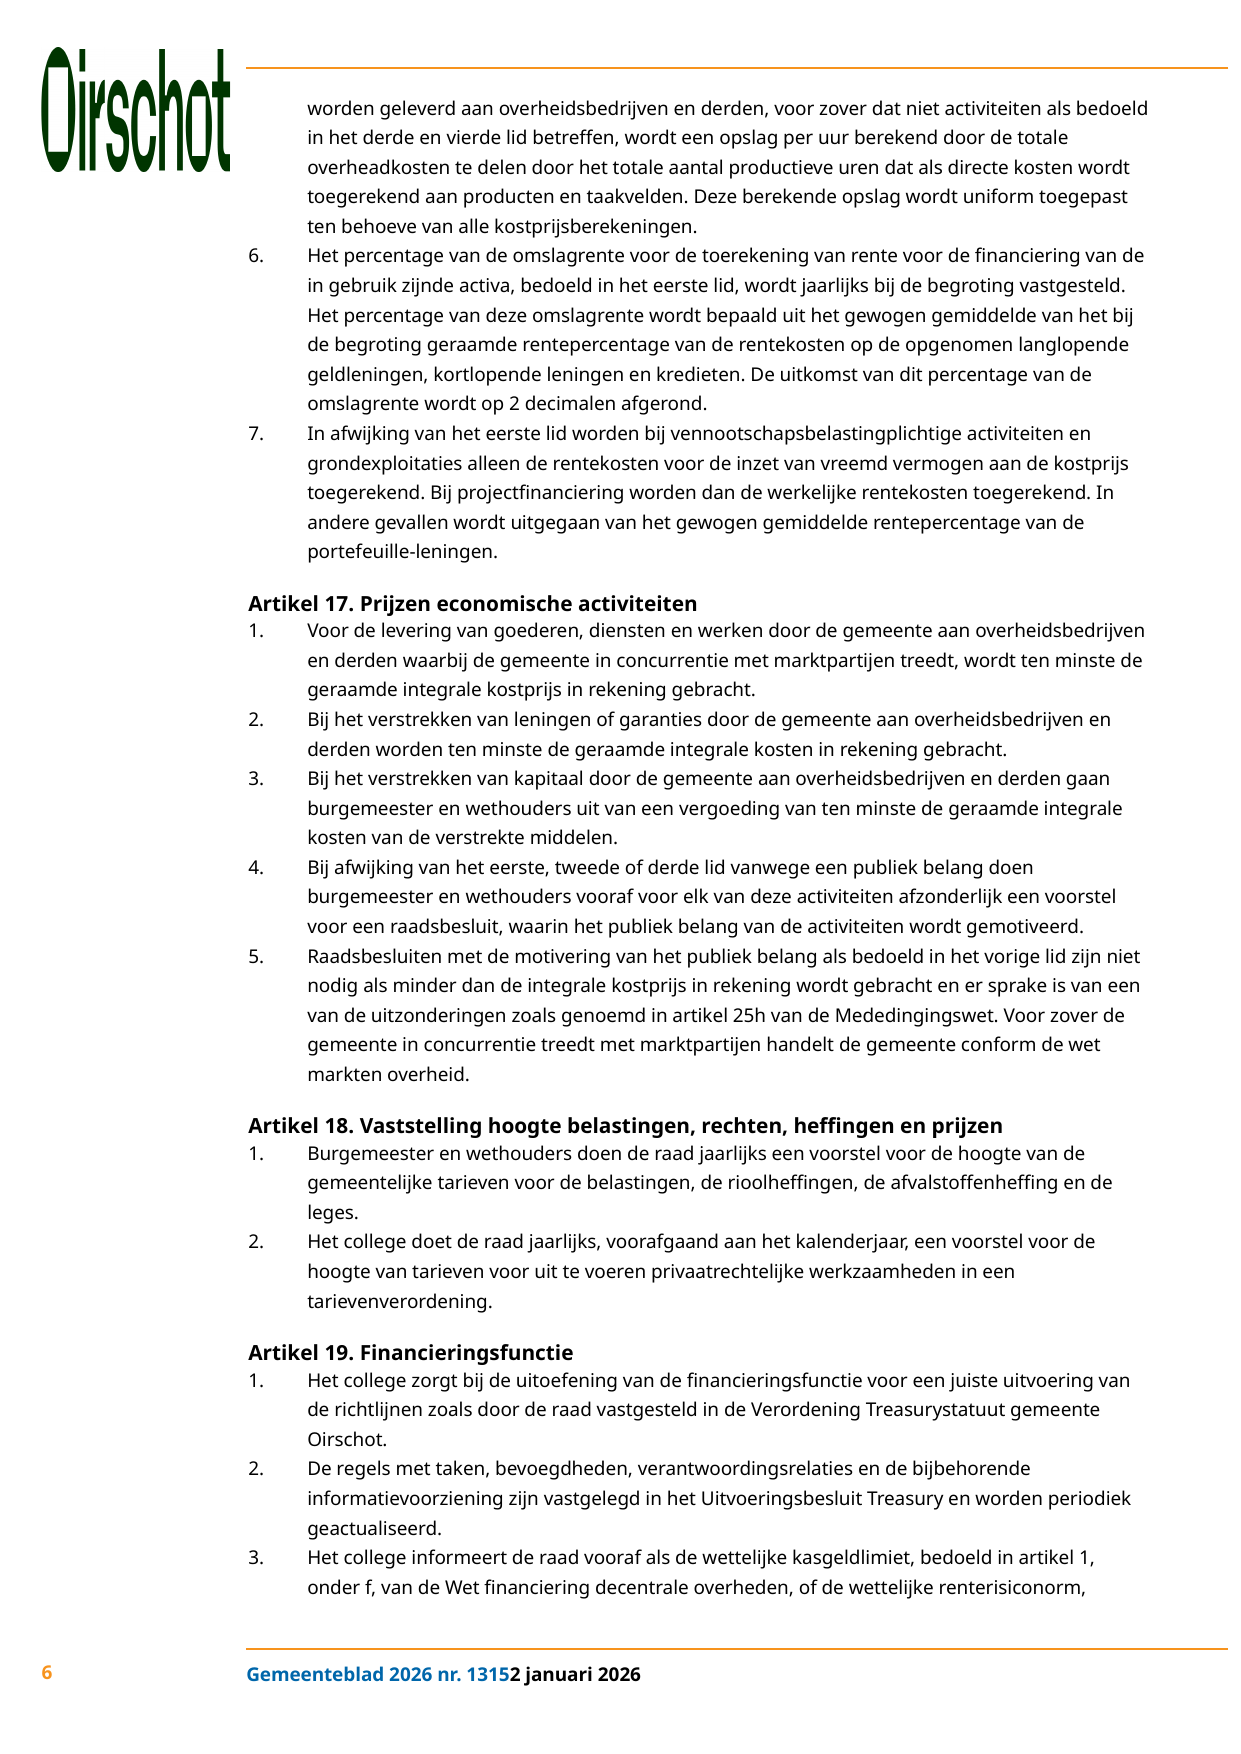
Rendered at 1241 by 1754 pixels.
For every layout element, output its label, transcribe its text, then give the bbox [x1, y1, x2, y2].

list In afwijking van het eerste lid worden bij vennootschapsbelastingplichtige activiteiten en grondexploitaties alleen de rentekosten voor de inzet van vreemd vermogen aan de kostprijs toegerekend. Bij projectfinanciering worden dan de werkelijke rentekosten toegerekend. In andere gevallen wordt uitgegaan van het gewogen gemiddelde rentepercentage van de portefeuille-leningen. [248, 420, 1152, 564]
text Artikel 17. Prijzen economische activiteiten [248, 589, 1152, 617]
list Het college doet de raad jaarlijks, voorafgaand aan het kalenderjaar, een voorstel voor de hoogte van tarieven voor uit te voeren privaatrechtelijke werkzaamheden in een tarievenverordening. [248, 1229, 1152, 1314]
list Bij het verstrekken van kapitaal door de gemeente aan overheidsbedrijven en derden gaan burgemeester en wethouders uit van een vergoeding van ten minste de geraamde integrale kosten van de verstrekte middelen. [248, 765, 1152, 850]
list Raadsbesluiten met de motivering van het publiek belang als bedoeld in het vorige lid zijn niet nodig als minder dan de integrale kostprijs in rekening wordt gebracht en er sprake is van een van de uitzonderingen zoals genoemd in artikel 25h van de Mededingingswet. Voor zover de gemeente in concurrentie treedt met marktpartijen handelt de gemeente conform de wet markten overheid. [248, 943, 1152, 1087]
list Bij afwijking van het eerste, tweede of derde lid vanwege een publiek belang doen burgemeester en wethouders vooraf voor elk van deze activiteiten afzonderlijk een voorstel voor een raadsbesluit, waarin het publiek belang van de activiteiten wordt gemotiveerd. [248, 854, 1152, 939]
list Burgemeester en wethouders doen de raad jaarlijks een voorstel voor de hoogte van de gemeentelijke tarieven voor de belastingen, de rioolheffingen, de afvalstoffenheffing en de leges. [248, 1140, 1152, 1225]
list Voor de levering van goederen, diensten en werken door de gemeente aan overheidsbedrijven en derden waarbij de gemeente in concurrentie met marktpartijen treedt, wordt ten minste de geraamde integrale kostprijs in rekening gebracht. [248, 617, 1152, 702]
list worden geleverd aan overheidsbedrijven en derden, voor zover dat niet activiteiten als bedoeld in het derde en vierde lid betreffen, wordt een opslag per uur berekend door de totale overheadkosten te delen door het totale aantal productieve uren dat als directe kosten wordt toegerekend aan producten en taakvelden. Deze berekende opslag wordt uniform toegepast ten behoeve van alle kostprijsberekeningen. [248, 95, 1152, 239]
list Bij het verstrekken van leningen of garanties door de gemeente aan overheidsbedrijven en derden worden ten minste de geraamde integrale kosten in rekening gebracht. [248, 706, 1152, 761]
picture [41, 47, 231, 172]
text Artikel 19. Financieringsfunctie [248, 1338, 1152, 1367]
list Het percentage van de omslagrente voor de toerekening van rente voor de financiering van de in gebruik zijnde activa, bedoeld in het eerste lid, wordt jaarlijks bij de begroting vastgesteld. Het percentage van deze omslagrente wordt bepaald uit het gewogen gemiddelde van het bij de begroting geraamde rentepercentage van de rentekosten op de opgenomen langlopende geldleningen, kortlopende leningen en kredieten. De uitkomst van dit percentage van de omslagrente wordt op 2 decimalen afgerond. [248, 243, 1152, 416]
list De regels met taken, bevoegdheden, verantwoordingsrelaties en de bijbehorende informatievoorziening zijn vastgelegd in het Uitvoeringsbesluit Treasury en worden periodiek geactualiseerd. [248, 1456, 1152, 1540]
text Artikel 18. Vaststelling hoogte belastingen, rechten, heffingen en prijzen [248, 1112, 1152, 1140]
list Het college zorgt bij de uitoefening van de financieringsfunctie voor een juiste uitvoering van de richtlijnen zoals door de raad vastgesteld in de Verordening Treasurystatuut gemeente Oirschot. [248, 1367, 1152, 1452]
list Het college informeert de raad vooraf als de wettelijke kasgeldlimiet, bedoeld in artikel 1, onder f, van de Wet financiering decentrale overheden, of de wettelijke renterisiconorm, [248, 1544, 1152, 1599]
